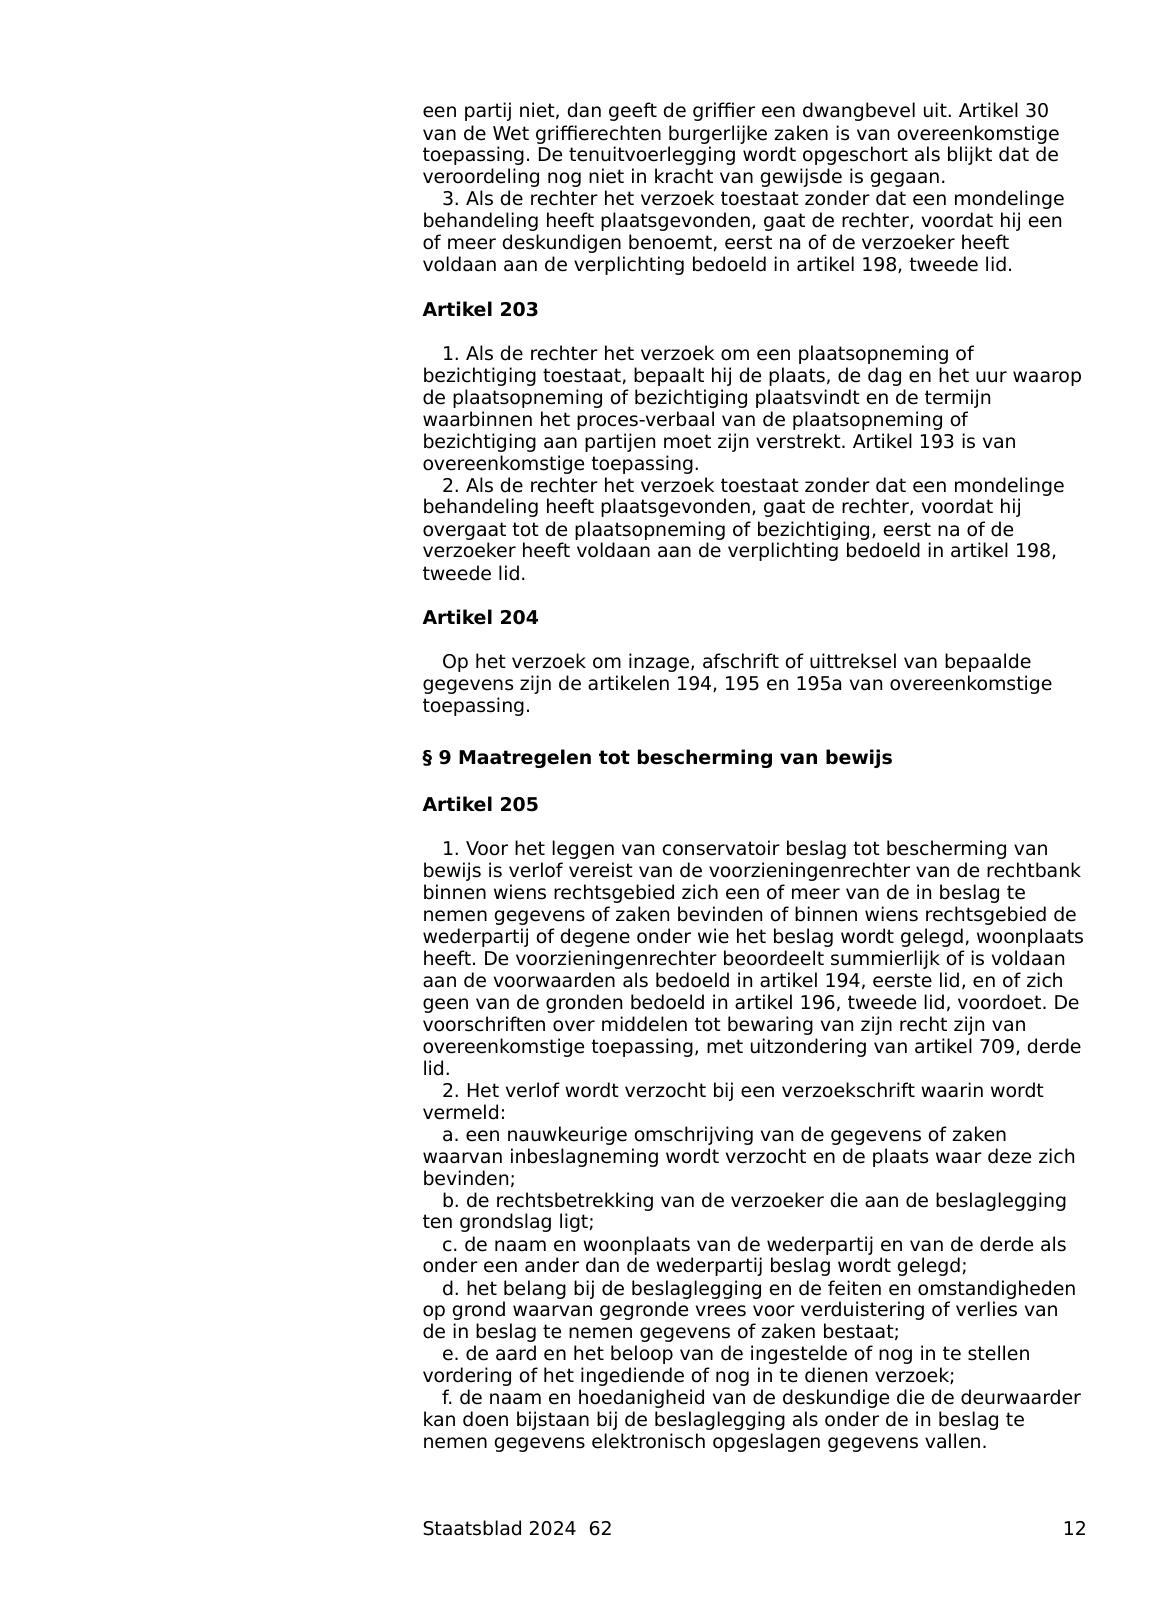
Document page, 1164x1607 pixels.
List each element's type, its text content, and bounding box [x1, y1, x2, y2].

text Op het verzoek om inzage, afschrift of uittreksel van bepaalde gegevens zijn de artikelen 194, 195 en 195a van overeenkomstige toepassing. [422, 651, 1087, 717]
subtitle § 9 Maatregelen tot bescherming van bewijs [422, 747, 1087, 769]
text 1. Voor het leggen van conservatoir beslag tot bescherming van bewijs is verlof vereist van de voorzieningenrechter van de rechtbank binnen wiens rechtsgebied zich een of meer van de in beslag te nemen gegevens of zaken bevinden of binnen wiens rechtsgebied de wederpartij of degene onder wie het beslag wordt gelegd, woonplaats heeft. De voorzieningenrechter beoordeelt summierlijk of is voldaan aan de voorwaarden als bedoeld in artikel 194, eerste lid, en of zich geen van de gronden bedoeld in artikel 196, tweede lid, voordoet. De voorschriften over middelen tot bewaring van zijn recht zijn van overeenkomstige toepassing, met uitzondering van artikel 709, derde lid. [422, 838, 1087, 1079]
text f. de naam en hoedanigheid van de deskundige die de deurwaarder kan doen bijstaan bij de beslaglegging als onder de in beslag te nemen gegevens elektronisch opgeslagen gegevens vallen. [422, 1387, 1087, 1453]
text een partij niet, dan geeft de griffier een dwangbevel uit. Artikel 30 van de Wet griffierechten burgerlijke zaken is van overeenkomstige toepassing. De tenuitvoerlegging wordt opgeschort als blijkt dat de veroordeling nog niet in kracht van gewijsde is gegaan. [422, 100, 1087, 188]
text a. een nauwkeurige omschrijving van de gegevens of zaken waarvan inbeslagneming wordt verzocht en de plaats waar deze zich bevinden; [422, 1123, 1087, 1189]
text e. de aard en het beloop van de ingestelde of nog in te stellen vordering of het ingediende of nog in te dienen verzoek; [422, 1343, 1087, 1387]
text b. de rechtsbetrekking van de verzoeker die aan de beslaglegging ten grondslag ligt; [422, 1189, 1087, 1233]
text d. het belang bij de beslaglegging en de feiten en omstandigheden op grond waarvan gegronde vrees voor verduistering of verlies van de in beslag te nemen gegevens of zaken bestaat; [422, 1277, 1087, 1343]
text c. de naam en woonplaats van de wederpartij en van de derde als onder een ander dan de wederpartij beslag wordt gelegd; [422, 1233, 1087, 1277]
subtitle Artikel 204 [422, 607, 1087, 628]
text 2. Als de rechter het verzoek toestaat zonder dat een mondelinge behandeling heeft plaatsgevonden, gaat de rechter, voordat hij overgaat tot de plaatsopneming of bezichtiging, eerst na of de verzoeker heeft voldaan aan de verplichting bedoeld in artikel 198, tweede lid. [422, 474, 1087, 584]
subtitle Artikel 203 [422, 298, 1087, 320]
subtitle Artikel 205 [422, 794, 1087, 816]
text 1. Als de rechter het verzoek om een plaatsopneming of bezichtiging toestaat, bepaalt hij de plaats, de dag en het uur waarop de plaatsopneming of bezichtiging plaatsvindt en de termijn waarbinnen het proces-verbaal van de plaatsopneming of bezichtiging aan partijen moet zijn verstrekt. Artikel 193 is van overeenkomstige toepassing. [422, 343, 1087, 474]
text 2. Het verlof wordt verzocht bij een verzoekschrift waarin wordt vermeld: [422, 1079, 1087, 1123]
text 3. Als de rechter het verzoek toestaat zonder dat een mondelinge behandeling heeft plaatsgevonden, gaat de rechter, voordat hij een of meer deskundigen benoemt, eerst na of de verzoeker heeft voldaan aan de verplichting bedoeld in artikel 198, tweede lid. [422, 188, 1087, 276]
